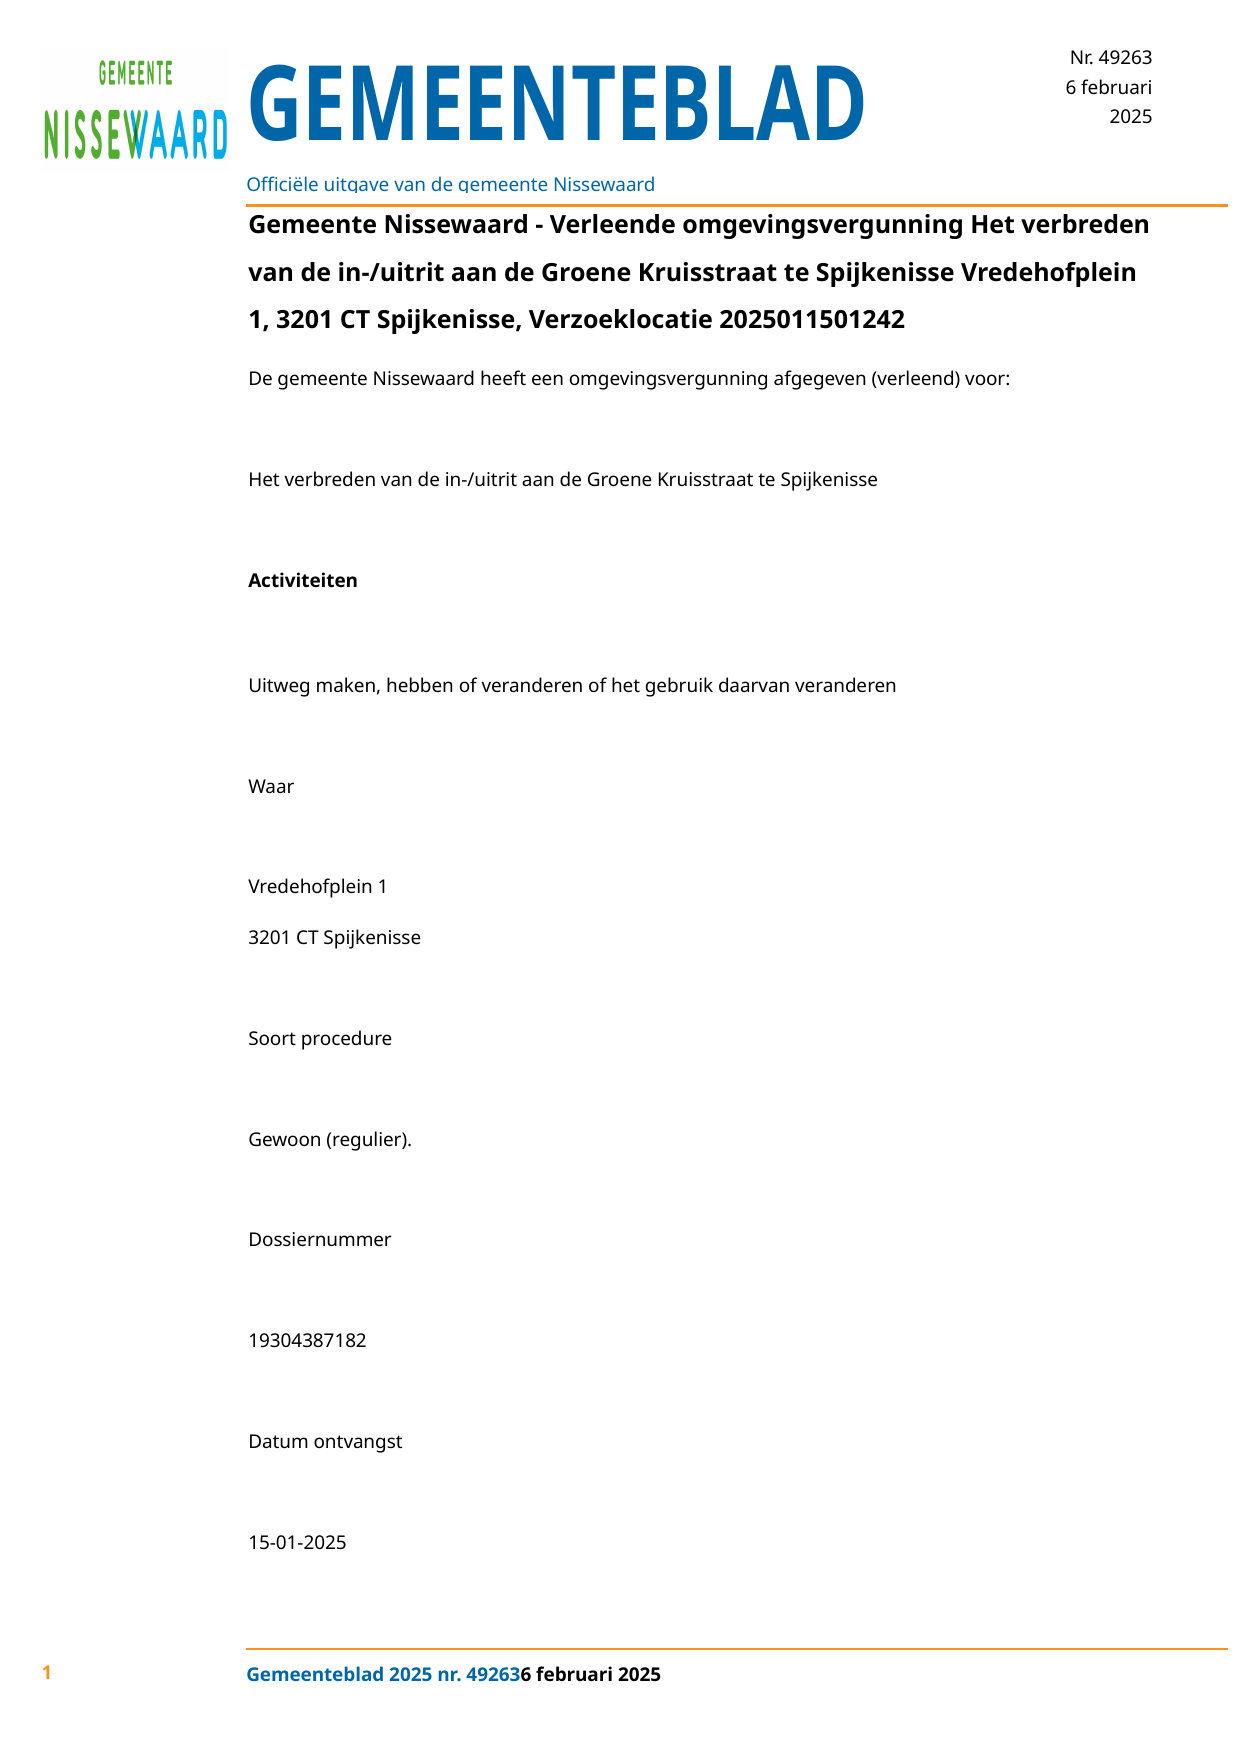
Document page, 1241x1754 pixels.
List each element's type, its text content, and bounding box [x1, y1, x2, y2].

text Gemeente Nissewaard - Verleende omgevingsvergunning Het verbreden van de in-/uitrit aan de Groene Kruisstraat te Spijkenisse Vredehofplein 1, 3201 CT Spijkenisse, Verzoeklocatie 2025011501242 [248, 207, 1152, 336]
text De gemeente Nissewaard heeft een omgevingsvergunning afgegeven (verleend) voor: [248, 366, 1152, 391]
text Waar [248, 773, 1152, 798]
text Datum ontvangst [248, 1428, 1152, 1454]
text Uitweg maken, hebben of veranderen of het gebruik daarvan veranderen [248, 672, 1152, 698]
text ﻿ [248, 618, 1152, 647]
text Dossiernummer [248, 1227, 1152, 1252]
text Activiteiten [248, 567, 1152, 593]
text Soort procedure [248, 1025, 1152, 1051]
text 15-01-2025 [248, 1529, 1152, 1555]
text 3201 CT Spijkenisse [248, 924, 1152, 950]
text Het verbreden van de in-/uitrit aan de Groene Kruisstraat te Spijkenisse [248, 466, 1152, 492]
picture [41, 47, 231, 172]
text 19304387182 [248, 1327, 1152, 1353]
text Gewoon (regulier). [248, 1126, 1152, 1151]
text Vredehofplein 1 [248, 874, 1152, 899]
